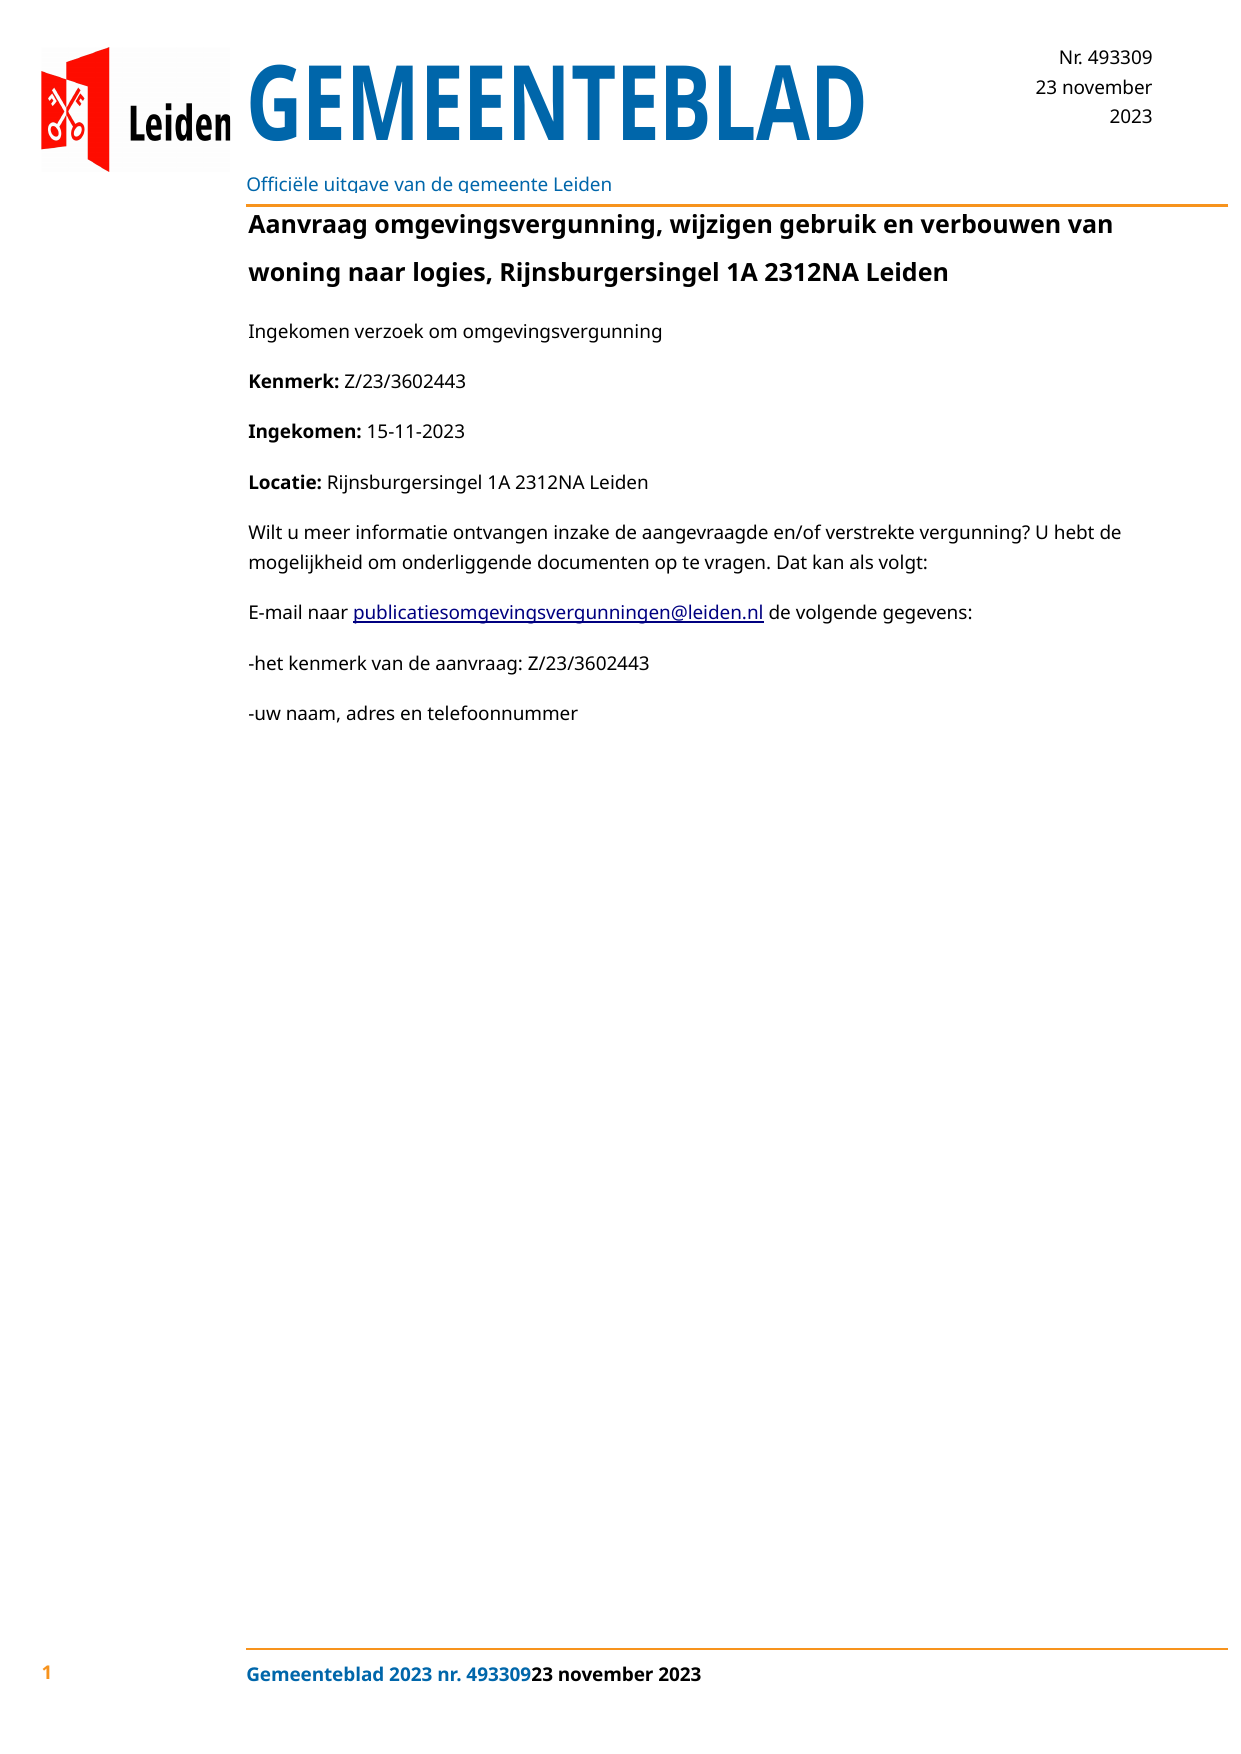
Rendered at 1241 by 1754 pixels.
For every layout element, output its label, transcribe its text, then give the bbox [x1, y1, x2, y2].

text E-mail naar publicatiesomgevingsvergunningen@leiden.nl de volgende gegevens: [248, 599, 1152, 625]
text Ingekomen: 15-11-2023 [248, 419, 1152, 444]
text Ingekomen verzoek om omgevingsvergunning [248, 318, 1152, 344]
picture [41, 47, 231, 172]
text Aanvraag omgevingsvergunning, wijzigen gebruik en verbouwen van woning naar logies, Rijnsburgersingel 1A 2312NA Leiden [248, 207, 1152, 288]
text Locatie: Rijnsburgersingel 1A 2312NA Leiden [248, 469, 1152, 495]
text -het kenmerk van de aanvraag: Z/23/3602443 [248, 650, 1152, 676]
text Kenmerk: Z/23/3602443 [248, 368, 1152, 394]
text Wilt u meer informatie ontvangen inzake de aangevraagde en/of verstrekte vergunning? U hebt de mogelijkheid om onderliggende documenten op te vragen. Dat kan als volgt: [248, 519, 1152, 575]
text -uw naam, adres en telefoonnummer [248, 700, 1152, 726]
